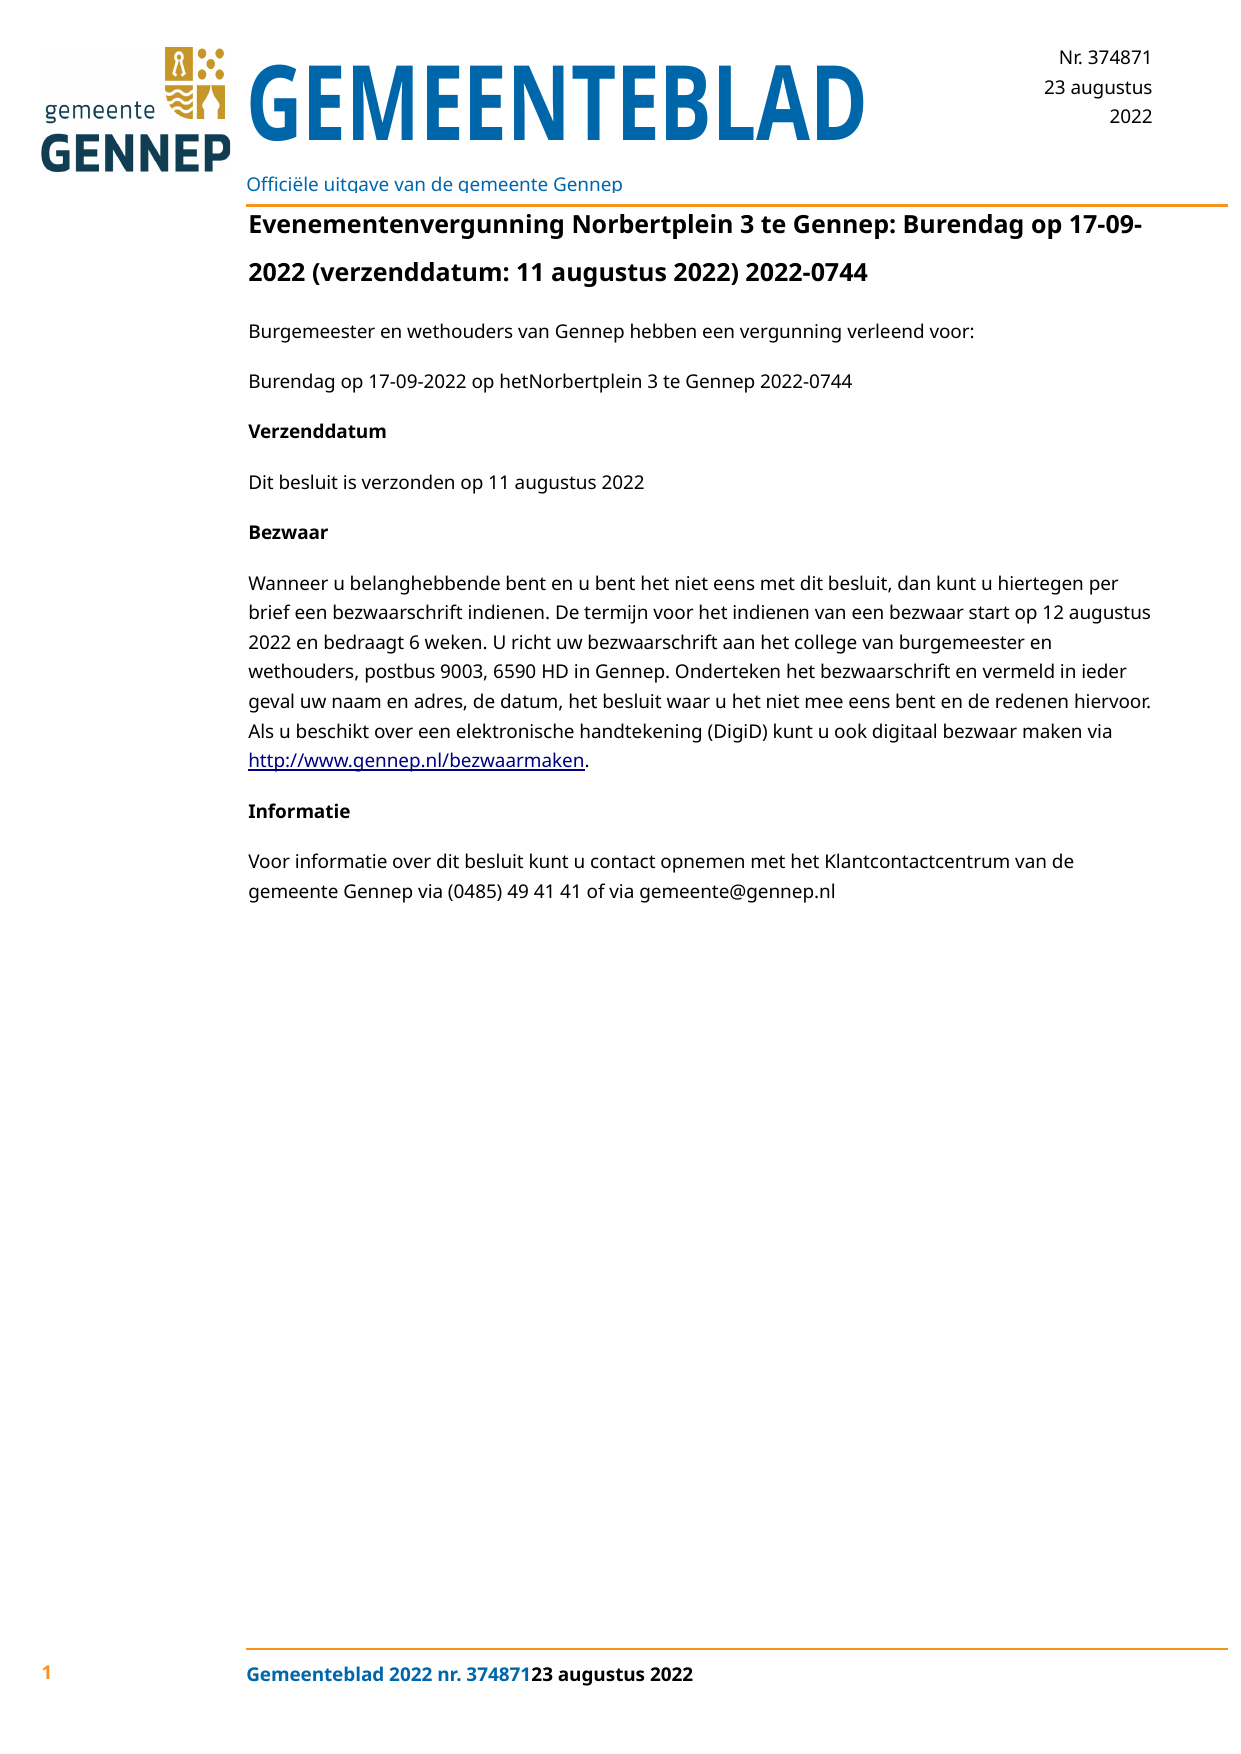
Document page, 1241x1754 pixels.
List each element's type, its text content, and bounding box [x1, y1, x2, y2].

text Burendag op 17-09-2022 op hetNorbertplein 3 te Gennep 2022-0744 [248, 368, 1152, 394]
text Burgemeester en wethouders van Gennep hebben een vergunning verleend voor: [248, 318, 1152, 344]
text Informatie [248, 798, 1152, 824]
text Bezwaar [248, 519, 1152, 545]
text Verzenddatum [248, 419, 1152, 444]
text Evenementenvergunning Norbertplein 3 te Gennep: Burendag op 17-09-2022 (verzenddatum: 11 augustus 2022) 2022-0744 [248, 207, 1152, 288]
text Wanneer u belanghebbende bent en u bent het niet eens met dit besluit, dan kunt u hiertegen per brief een bezwaarschrift indienen. De termijn voor het indienen van een bezwaar start op 12 augustus 2022 en bedraagt 6 weken. U richt uw bezwaarschrift aan het college van burgemeester en wethouders, postbus 9003, 6590 HD in Gennep. Onderteken het bezwaarschrift en vermeld in ieder geval uw naam en adres, de datum, het besluit waar u het niet mee eens bent en de redenen hiervoor. Als u beschikt over een elektronische handtekening (DigiD) kunt u ook digitaal bezwaar maken via http://www.gennep.nl/bezwaarmaken. [248, 570, 1152, 773]
text Dit besluit is verzonden op 11 augustus 2022 [248, 469, 1152, 495]
picture [41, 47, 231, 172]
text Voor informatie over dit besluit kunt u contact opnemen met het Klantcontactcentrum van de gemeente Gennep via (0485) 49 41 41 of via gemeente@gennep.nl [248, 848, 1152, 904]
